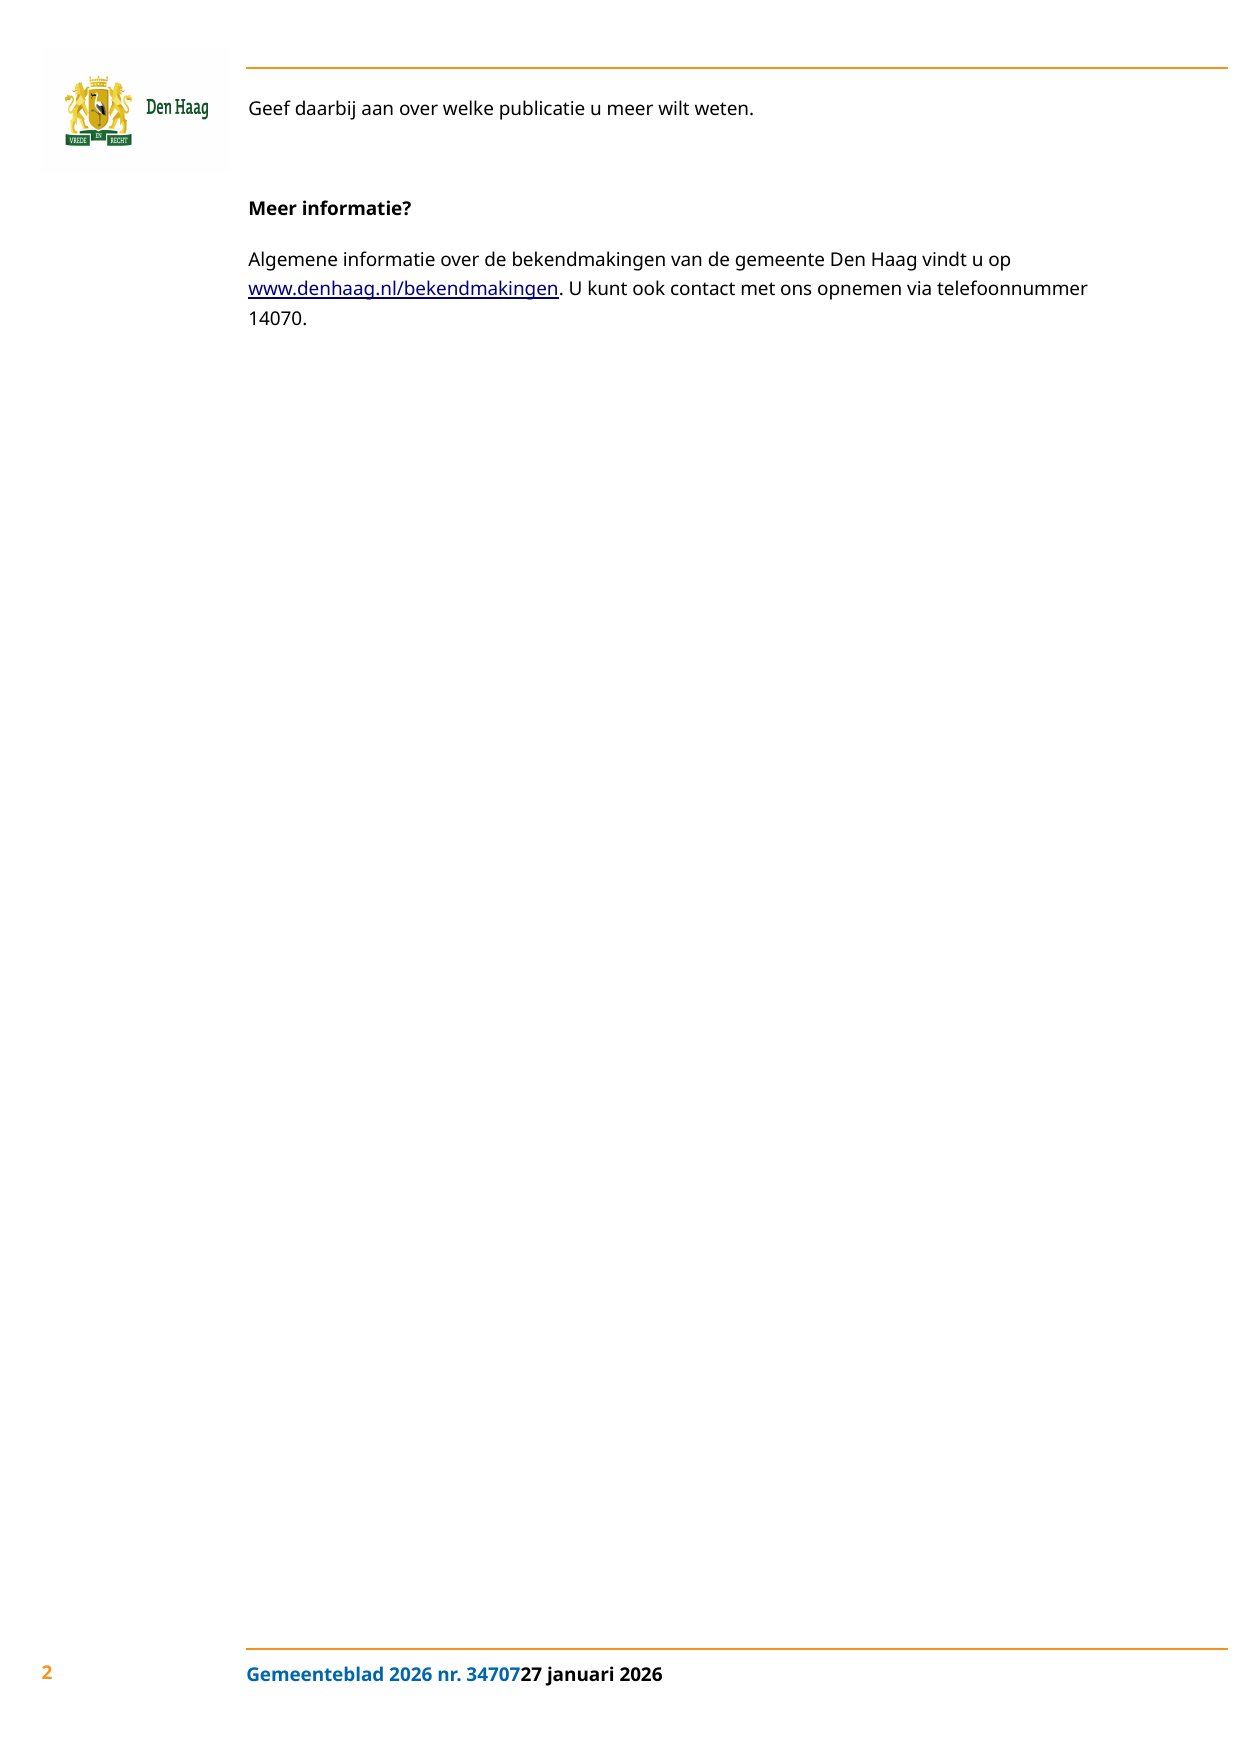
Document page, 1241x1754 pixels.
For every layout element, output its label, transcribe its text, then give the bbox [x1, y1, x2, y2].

text Meer informatie? [248, 196, 1152, 221]
picture [41, 47, 231, 172]
text Algemene informatie over de bekendmakingen van de gemeente Den Haag vindt u op www.denhaag.nl/bekendmakingen. U kunt ook contact met ons opnemen via telefoonnummer 14070. [248, 246, 1152, 331]
text Geef daarbij aan over welke publicatie u meer wilt weten. [248, 95, 1152, 121]
